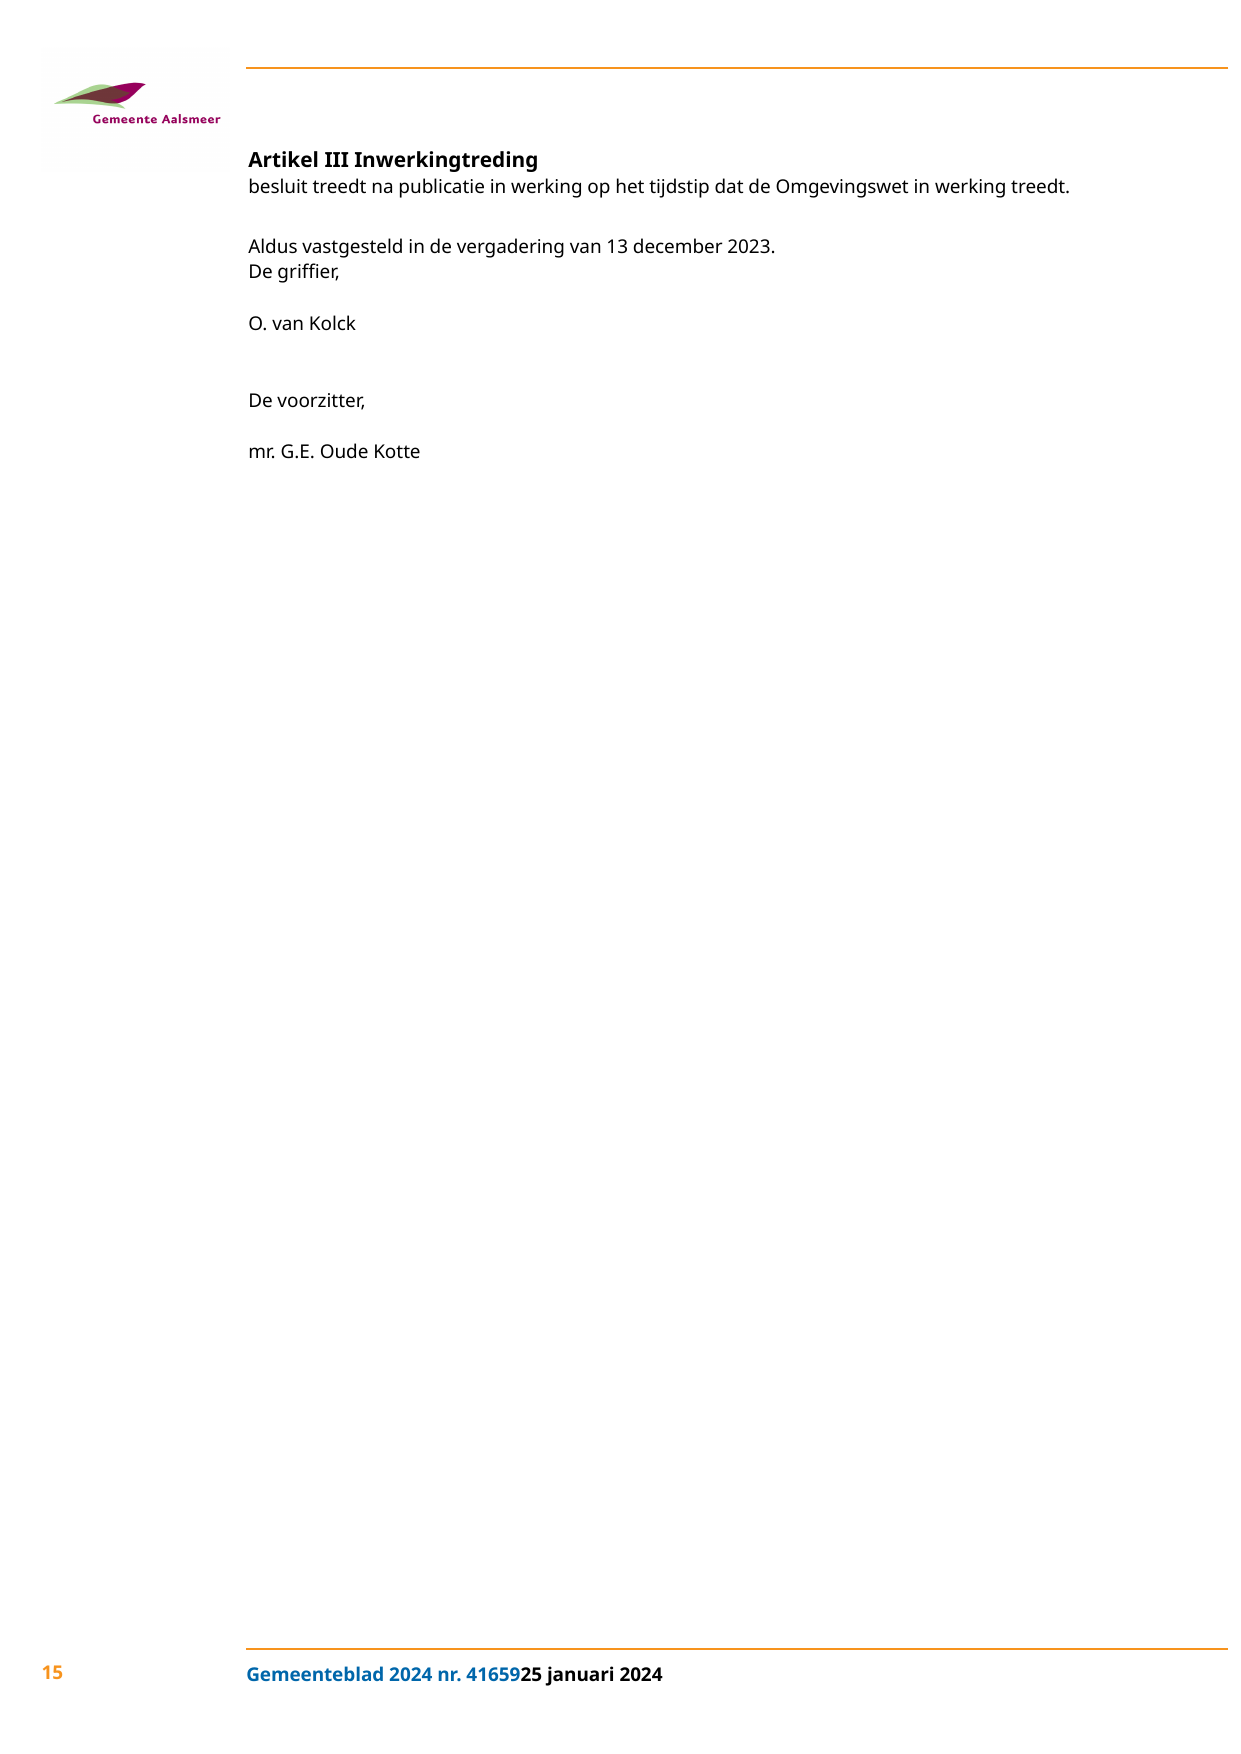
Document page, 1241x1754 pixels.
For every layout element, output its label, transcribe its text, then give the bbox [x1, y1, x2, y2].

text De voorzitter, [248, 387, 1152, 413]
text Aldus vastgesteld in de vergadering van 13 december 2023. [248, 233, 1152, 258]
text Artikel III Inwerkingtreding [248, 145, 1152, 174]
text O. van Kolck [248, 310, 1152, 336]
text besluit treedt na publicatie in werking op het tijdstip dat de Omgevingswet in werking treedt. [248, 174, 1152, 199]
text mr. G.E. Oude Kotte [248, 439, 1152, 464]
text De griffier, [248, 258, 1152, 284]
picture [41, 47, 231, 172]
